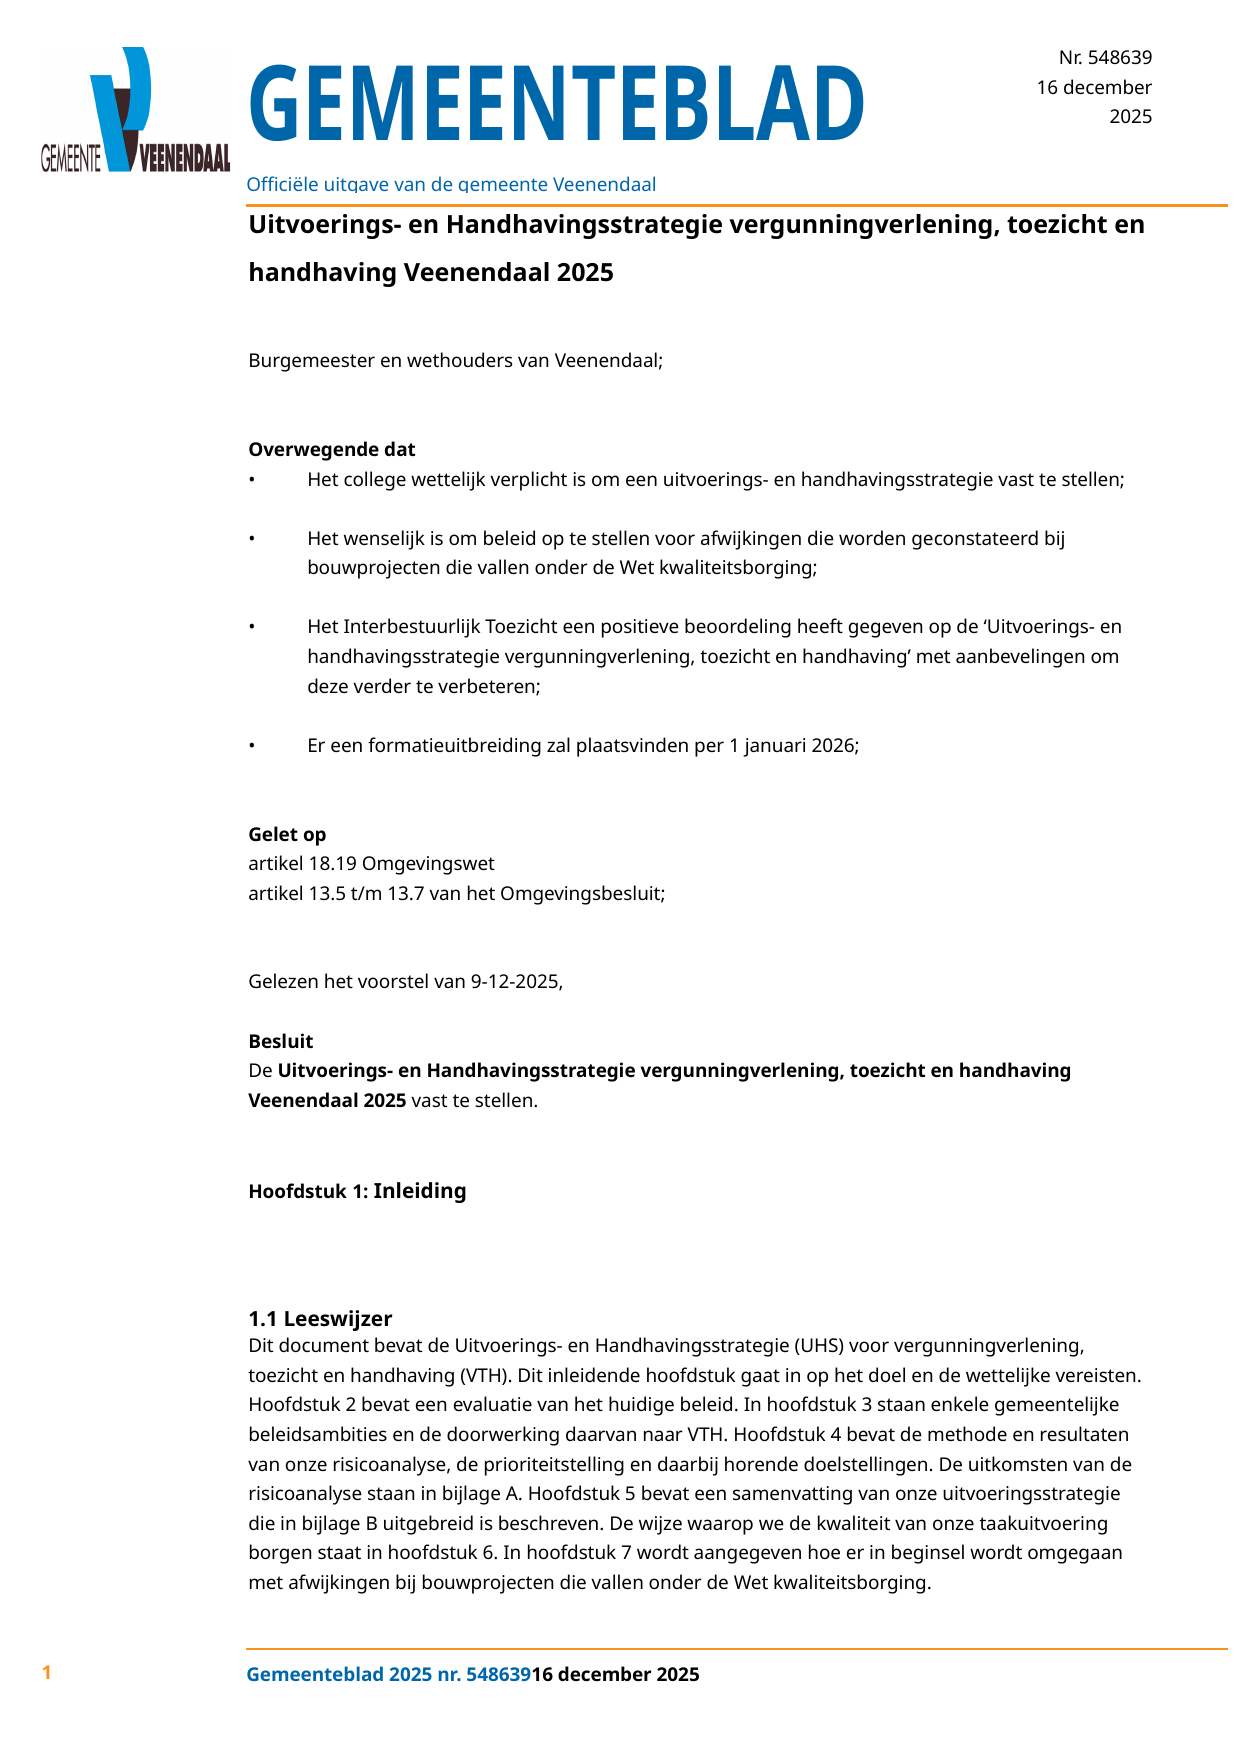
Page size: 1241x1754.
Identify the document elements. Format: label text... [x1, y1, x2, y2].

list Het Interbestuurlijk Toezicht een positieve beoordeling heeft gegeven op de ‘Uitvoerings- en handhavingsstrategie vergunningverlening, toezicht en handhaving’ met aanbevelingen om deze verder te verbeteren; [248, 614, 1152, 699]
text artikel 18.19 Omgevingswet [248, 850, 1152, 876]
text artikel 13.5 t/m 13.7 van het Omgevingsbesluit; [248, 880, 1152, 906]
text Hoofdstuk 1: Inleiding [248, 1176, 1152, 1204]
list Het wenselijk is om beleid op te stellen voor afwijkingen die worden geconstateerd bij bouwprojecten die vallen onder de Wet kwaliteitsborging; [248, 525, 1152, 580]
text Overwegende dat [248, 436, 1152, 462]
text Dit document bevat de Uitvoerings- en Handhavingsstrategie (UHS) voor vergunningverlening, toezicht en handhaving (VTH). Dit inleidende hoofdstuk gaat in op het doel en de wettelijke vereisten. Hoofdstuk 2 bevat een evaluatie van het huidige beleid. In hoofdstuk 3 staan enkele gemeentelijke beleidsambities en de doorwerking daarvan naar VTH. Hoofdstuk 4 bevat de methode en resultaten van onze risicoanalyse, de prioriteitstelling en daarbij horende doelstellingen. De uitkomsten van de risicoanalyse staan in bijlage A. Hoofdstuk 5 bevat een samenvatting van onze uitvoeringsstrategie die in bijlage B uitgebreid is beschreven. De wijze waarop we de kwaliteit van onze taakuitvoering borgen staat in hoofdstuk 6. In hoofdstuk 7 wordt aangegeven hoe er in beginsel wordt omgegaan met afwijkingen bij bouwprojecten die vallen onder de Wet kwaliteitsborging. [248, 1332, 1152, 1595]
text Burgemeester en wethouders van Veenendaal; [248, 347, 1152, 373]
text De Uitvoerings- en Handhavingsstrategie vergunningverlening, toezicht en handhaving Veenendaal 2025 vast te stellen. [248, 1057, 1152, 1113]
list Het college wettelijk verplicht is om een uitvoerings- en handhavingsstrategie vast te stellen; [248, 466, 1152, 492]
text 1.1 Leeswijzer [248, 1304, 1152, 1332]
picture [41, 47, 130, 172]
text Uitvoerings- en Handhavingsstrategie vergunningverlening, toezicht en handhaving Veenendaal 2025 [248, 207, 1152, 288]
list Er een formatieuitbreiding zal plaatsvinden per 1 januari 2026; [248, 732, 1152, 758]
picture [123, 47, 231, 172]
text Besluit [248, 1028, 1152, 1054]
text Gelezen het voorstel van 9-12-2025, [248, 969, 1152, 994]
text Gelet op [248, 821, 1152, 847]
